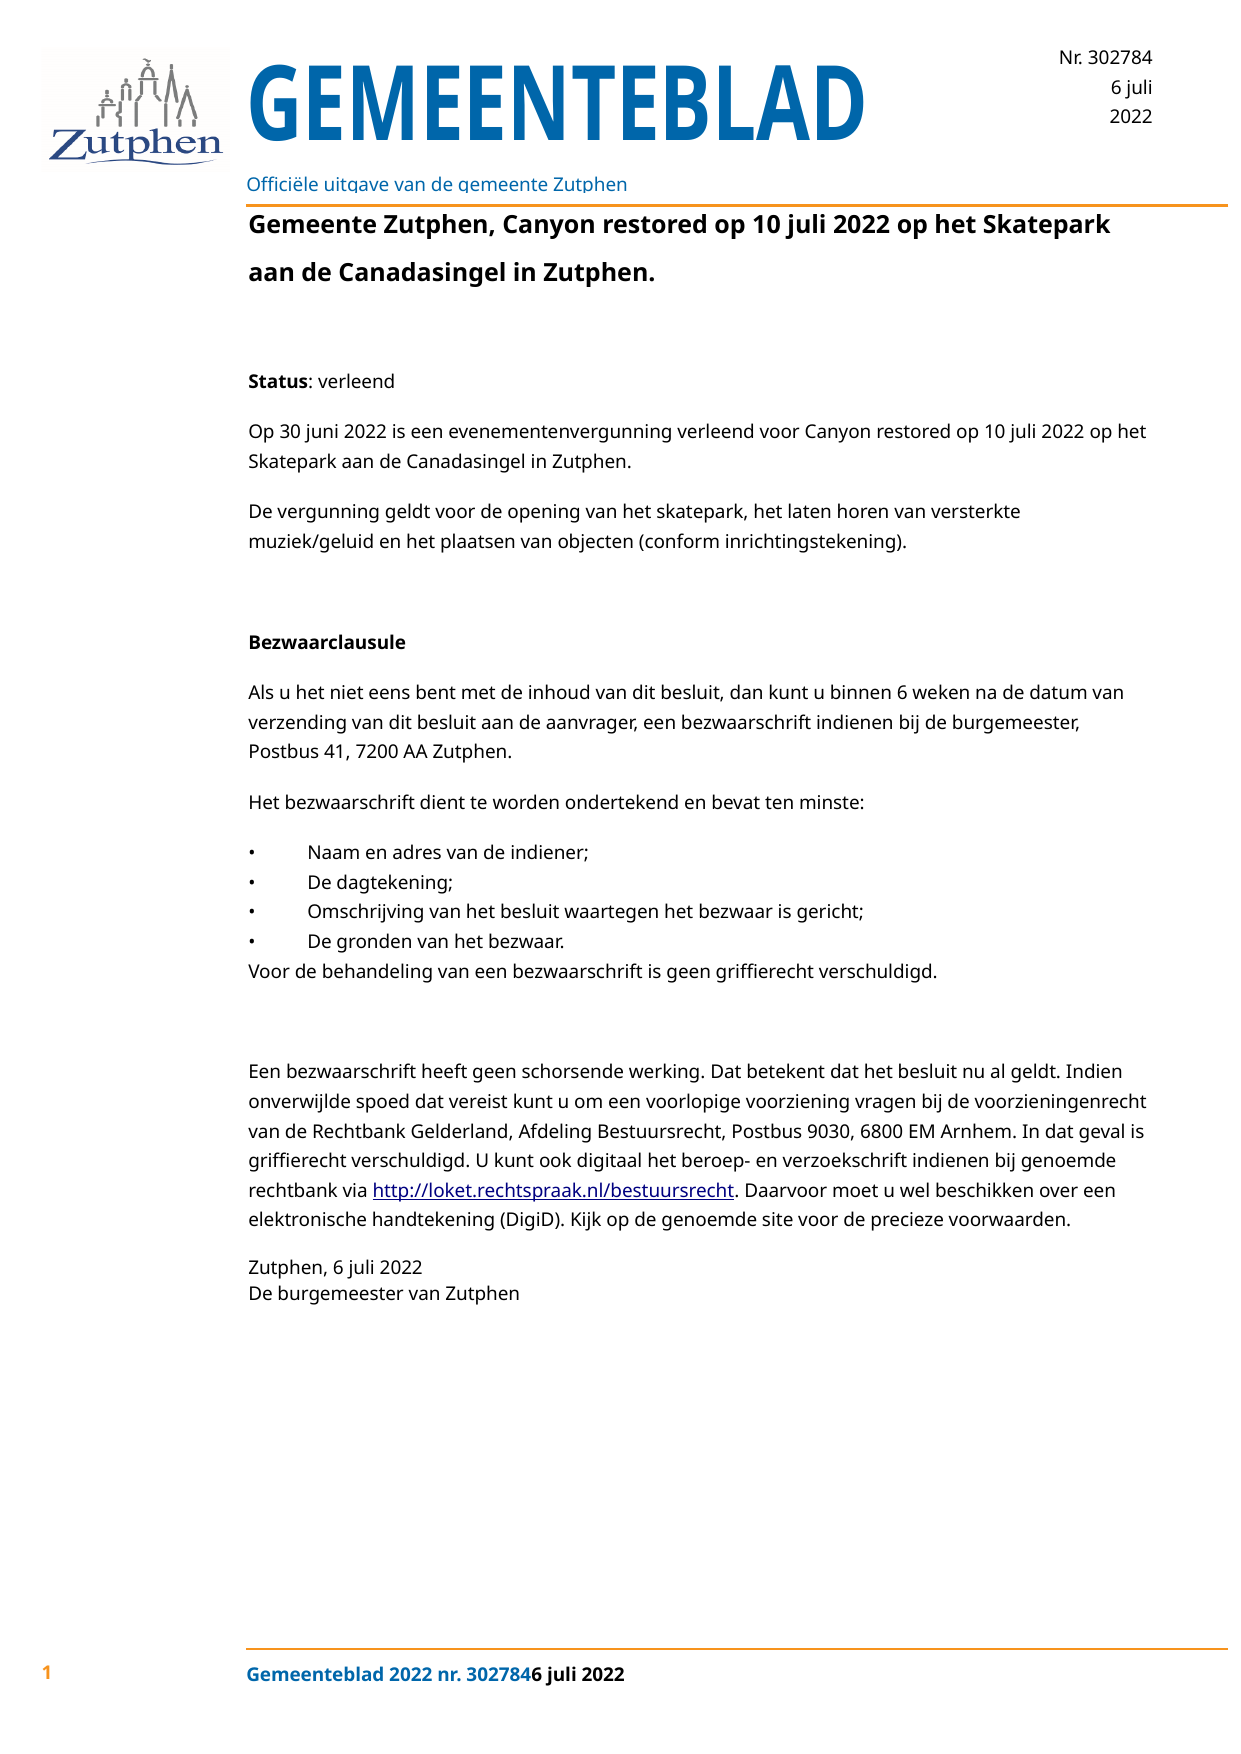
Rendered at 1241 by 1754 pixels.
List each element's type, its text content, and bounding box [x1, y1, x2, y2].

text Zutphen, 6 juli 2022 [248, 1254, 1152, 1280]
text Voor de behandeling van een bezwaarschrift is geen griffierecht verschuldigd. [248, 958, 1152, 984]
list De dagtekening; [248, 869, 1152, 895]
text De burgemeester van Zutphen [248, 1280, 1152, 1306]
text Het bezwaarschrift dient te worden ondertekend en bevat ten minste: [248, 789, 1152, 815]
text Een bezwaarschrift heeft geen schorsende werking. Dat betekent dat het besluit nu al geldt. Indien onverwijlde spoed dat vereist kunt u om een voorlopige voorziening vragen bij de voorzieningenrecht van de Rechtbank Gelderland, Afdeling Bestuursrecht, Postbus 9030, 6800 EM Arnhem. In dat geval is griffierecht verschuldigd. U kunt ook digitaal het beroep- en verzoekschrift indienen bij genoemde rechtbank via http://loket.rechtspraak.nl/bestuursrecht. Daarvoor moet u wel beschikken over een elektronische handtekening (DigiD). Kijk op de genoemde site voor de precieze voorwaarden. [248, 1059, 1152, 1232]
text Bezwaarclausule [248, 629, 1152, 655]
list De gronden van het bezwaar. [248, 928, 1152, 954]
list Naam en adres van de indiener; [248, 839, 1152, 865]
text De vergunning geldt voor de opening van het skatepark, het laten horen van versterkte muziek/geluid en het plaatsen van objecten (conform inrichtingstekening). [248, 499, 1152, 554]
text Status: verleend [248, 368, 1152, 394]
text Gemeente Zutphen, Canyon restored op 10 juli 2022 op het Skatepark aan de Canadasingel in Zutphen. [248, 207, 1152, 288]
text Op 30 juni 2022 is een evenementenvergunning verleend voor Canyon restored op 10 juli 2022 op het Skatepark aan de Canadasingel in Zutphen. [248, 419, 1152, 474]
picture [41, 47, 231, 172]
list Omschrijving van het besluit waartegen het bezwaar is gericht; [248, 899, 1152, 924]
text Als u het niet eens bent met de inhoud van dit besluit, dan kunt u binnen 6 weken na de datum van verzending van dit besluit aan de aanvrager, een bezwaarschrift indienen bij de burgemeester, Postbus 41, 7200 AA Zutphen. [248, 679, 1152, 764]
